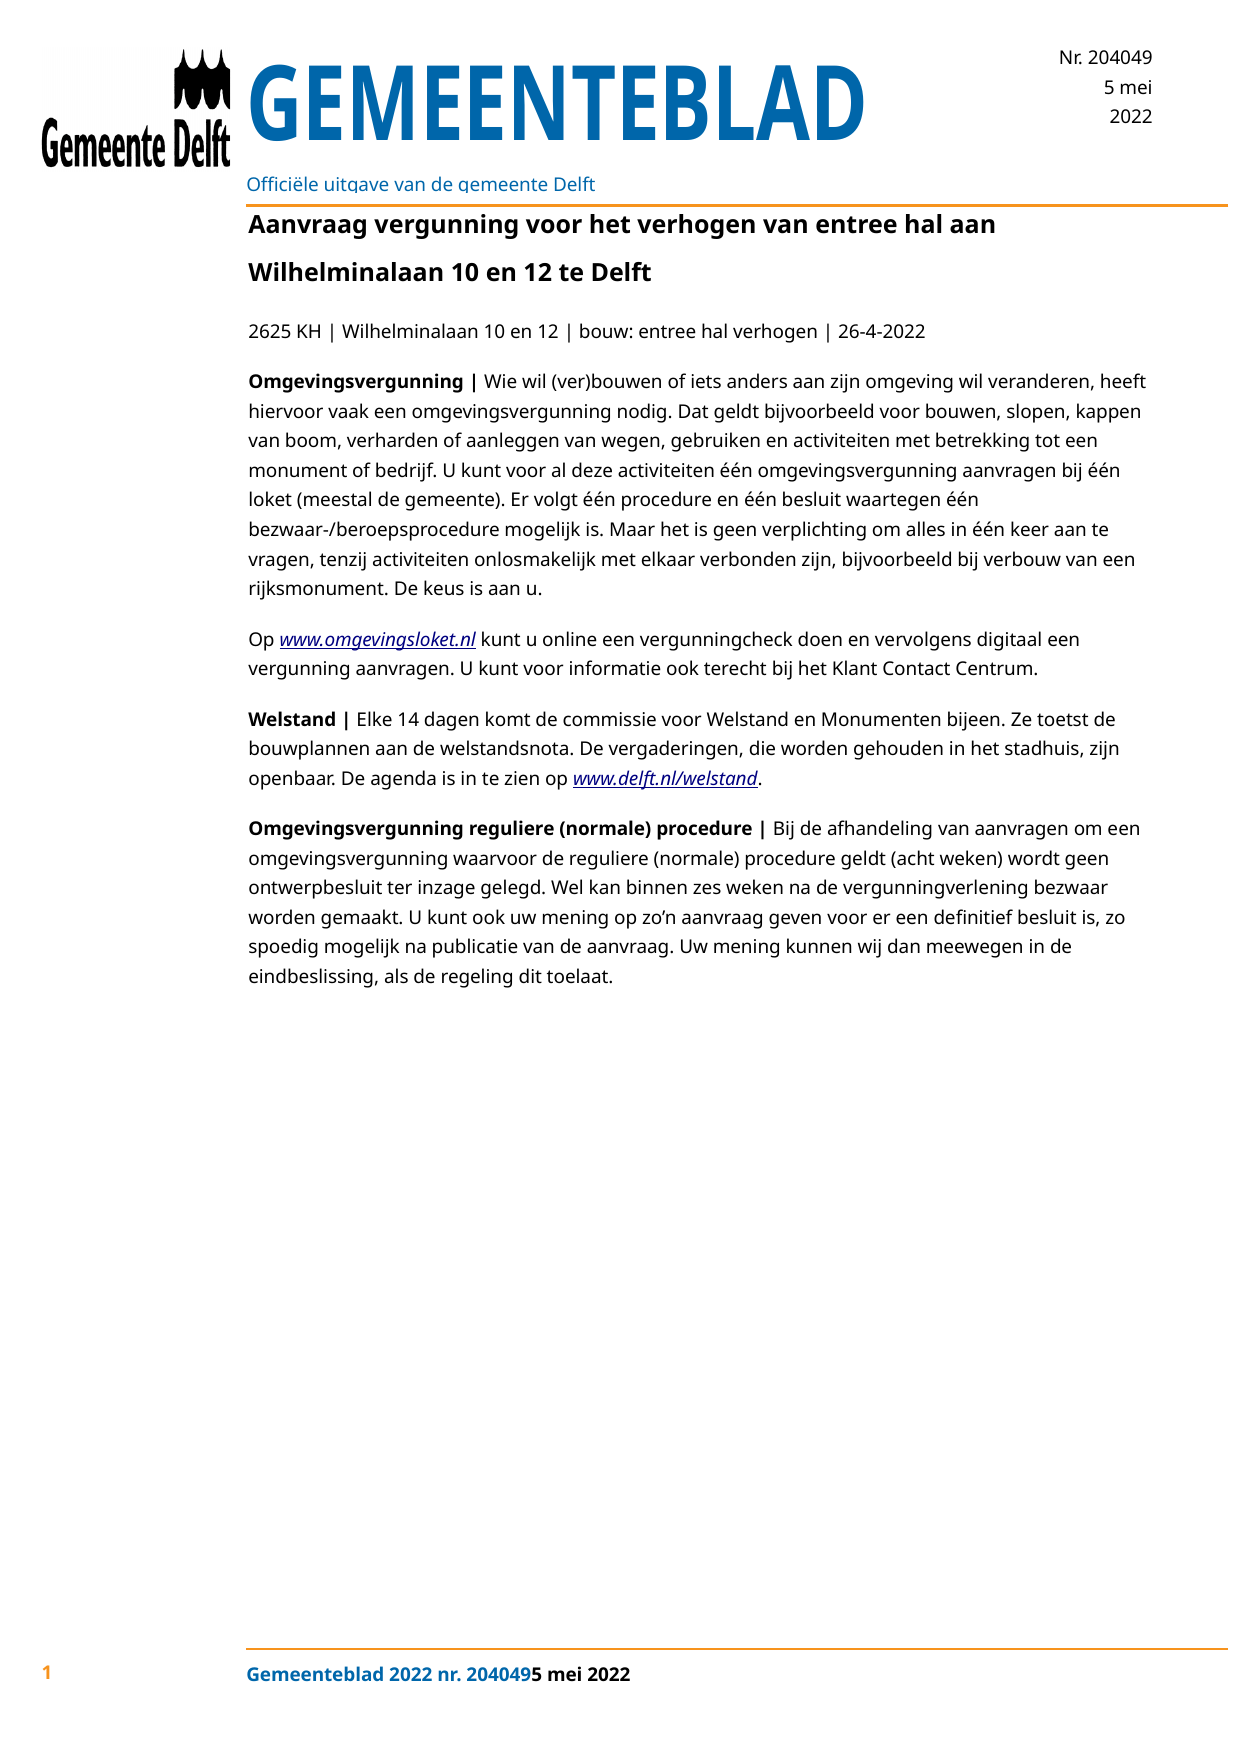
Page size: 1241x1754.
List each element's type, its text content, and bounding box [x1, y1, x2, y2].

text Omgevingsvergunning | Wie wil (ver)bouwen of iets anders aan zijn omgeving wil veranderen, heeft hiervoor vaak een omgevingsvergunning nodig. Dat geldt bijvoorbeeld voor bouwen, slopen, kappen van boom, verharden of aanleggen van wegen, gebruiken en activiteiten met betrekking tot een monument of bedrijf. U kunt voor al deze activiteiten één omgevingsvergunning aanvragen bij één loket (meestal de gemeente). Er volgt één procedure en één besluit waartegen één bezwaar-/beroepsprocedure mogelijk is. Maar het is geen verplichting om alles in één keer aan te vragen, tenzij activiteiten onlosmakelijk met elkaar verbonden zijn, bijvoorbeeld bij verbouw van een rijksmonument. De keus is aan u. [248, 368, 1152, 601]
text Omgevingsvergunning reguliere (normale) procedure | Bij de afhandeling van aanvragen om een omgevingsvergunning waarvoor de reguliere (normale) procedure geldt (acht weken) wordt geen ontwerpbesluit ter inzage gelegd. Wel kan binnen zes weken na de vergunningverlening bezwaar worden gemaakt. U kunt ook uw mening op zo’n aanvraag geven voor er een definitief besluit is, zo spoedig mogelijk na publicatie van de aanvraag. Uw mening kunnen wij dan meewegen in de eindbeslissing, als de regeling dit toelaat. [248, 815, 1152, 989]
text 2625 KH | Wilhelminalaan 10 en 12 | bouw: entree hal verhogen | 26-4-2022 [248, 318, 1152, 344]
text Welstand | Elke 14 dagen komt de commissie voor Welstand en Monumenten bijeen. Ze toetst de bouwplannen aan de welstandsnota. De vergaderingen, die worden gehouden in het stadhuis, zijn openbaar. De agenda is in te zien op www.delft.nl/welstand. [248, 706, 1152, 791]
picture [41, 47, 231, 172]
text Op www.omgevingsloket.nl kunt u online een vergunningcheck doen en vervolgens digitaal een vergunning aanvragen. U kunt voor informatie ook terecht bij het Klant Contact Centrum. [248, 626, 1152, 681]
text Aanvraag vergunning voor het verhogen van entree hal aan Wilhelminalaan 10 en 12 te Delft [248, 207, 1152, 288]
